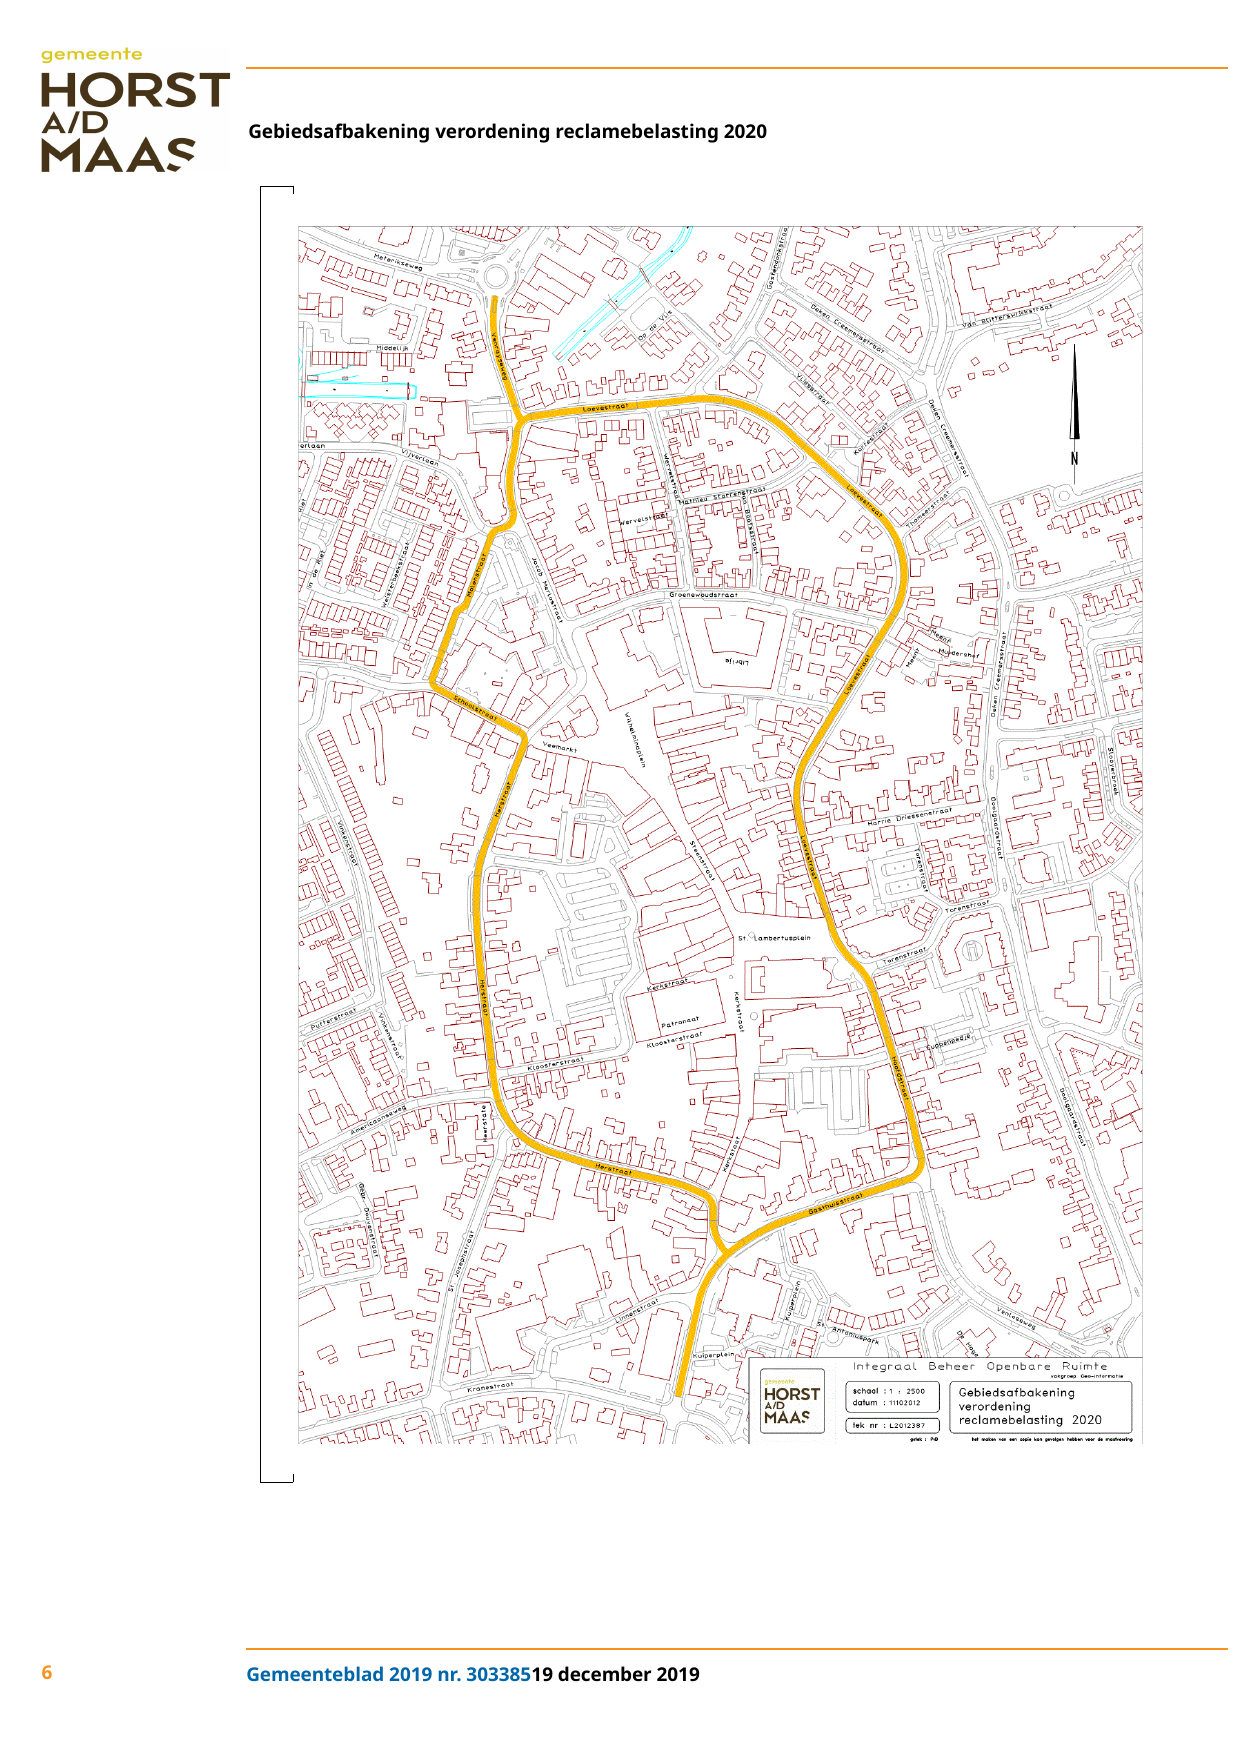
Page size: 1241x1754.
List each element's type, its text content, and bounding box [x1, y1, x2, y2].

picture [41, 47, 231, 172]
text Gebiedsafbakening verordening reclamebelasting 2020 [248, 116, 1152, 144]
picture [268, 194, 1173, 1474]
